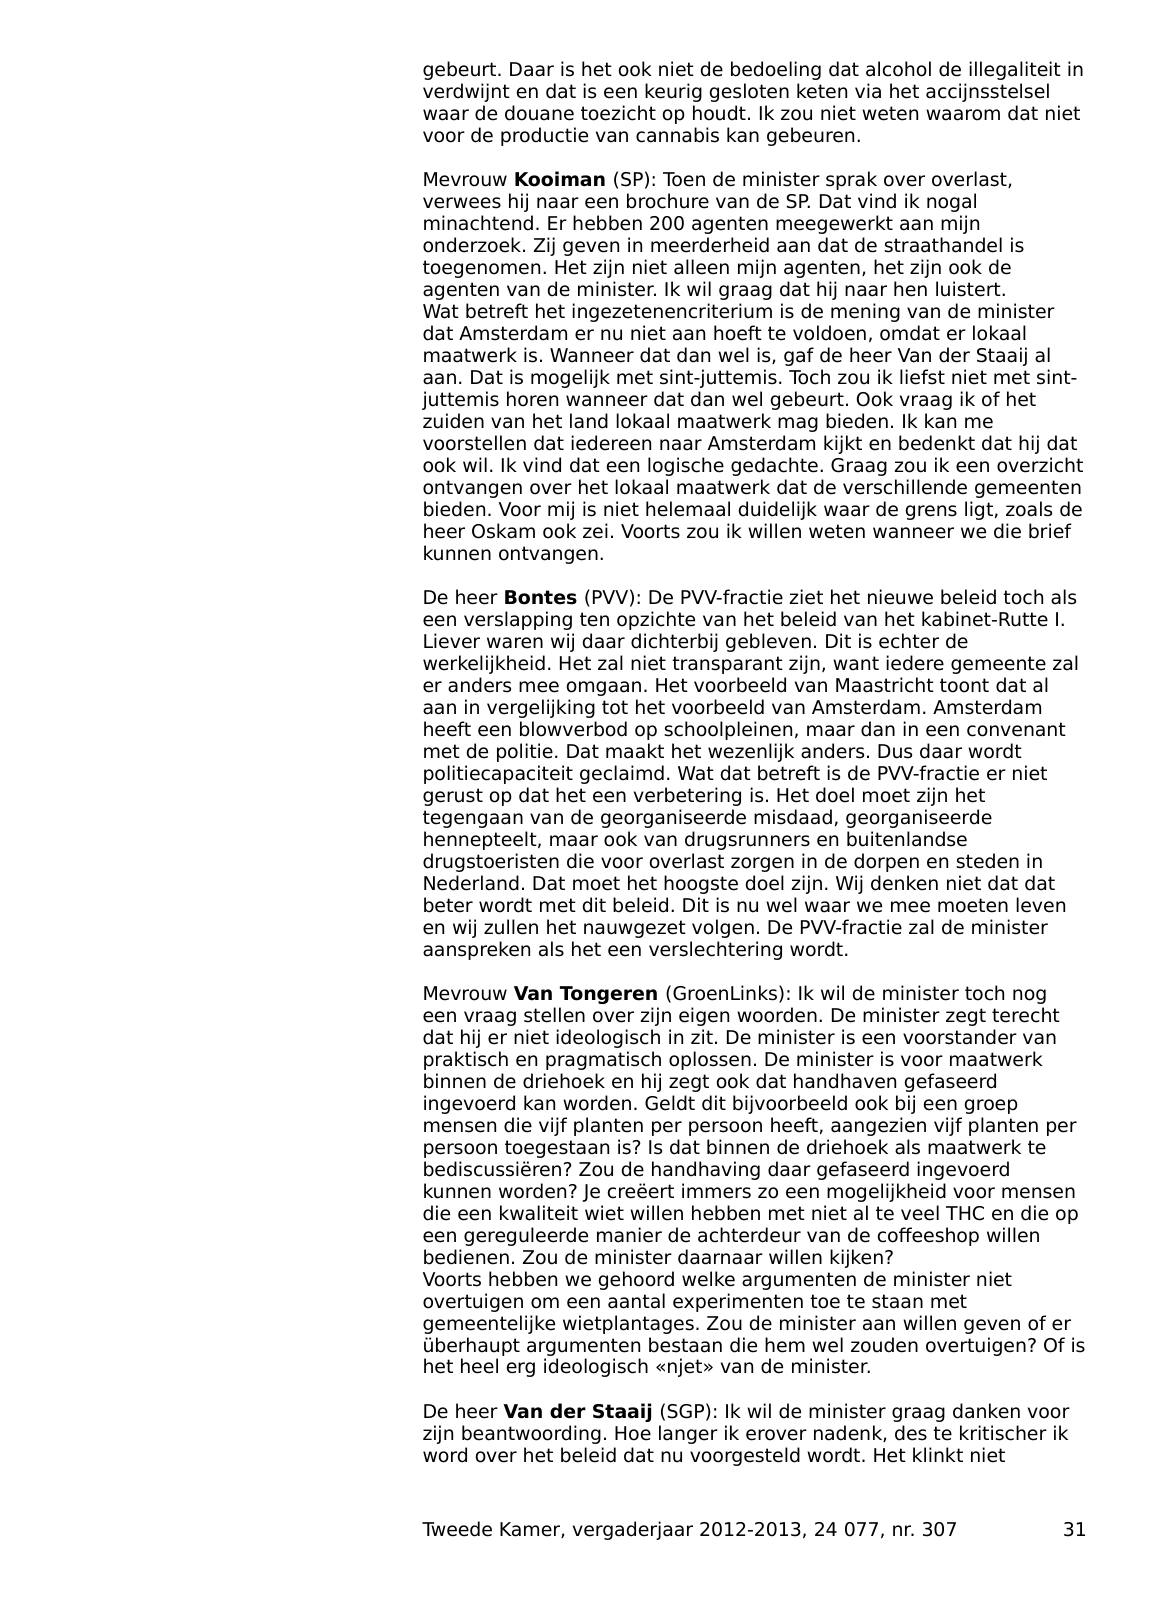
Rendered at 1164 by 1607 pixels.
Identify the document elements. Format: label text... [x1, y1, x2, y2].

text Mevrouw Van Tongeren (GroenLinks): Ik wil de minister toch nog een vraag stellen over zijn eigen woorden. De minister zegt terecht dat hij er niet ideologisch in zit. De minister is een voorstander van praktisch en pragmatisch oplossen. De minister is voor maatwerk binnen de driehoek en hij zegt ook dat handhaven gefaseerd ingevoerd kan worden. Geldt dit bijvoorbeeld ook bij een groep mensen die vijf planten per persoon heeft, aangezien vijf planten per persoon toegestaan is? Is dat binnen de driehoek als maatwerk te bediscussiëren? Zou de handhaving daar gefaseerd ingevoerd kunnen worden? Je creëert immers zo een mogelijkheid voor mensen die een kwaliteit wiet willen hebben met niet al te veel THC en die op een gereguleerde manier de achterdeur van de coffeeshop willen bedienen. Zou de minister daarnaar willen kijken? [422, 983, 1087, 1268]
text Wat betreft het ingezetenencriterium is de mening van de minister dat Amsterdam er nu niet aan hoeft te voldoen, omdat er lokaal maatwerk is. Wanneer dat dan wel is, gaf de heer Van der Staaij al aan. Dat is mogelijk met sint-juttemis. Toch zou ik liefst niet met sint-juttemis horen wanneer dat dan wel gebeurt. Ook vraag ik of het zuiden van het land lokaal maatwerk mag bieden. Ik kan me voorstellen dat iedereen naar Amsterdam kijkt en bedenkt dat hij dat ook wil. Ik vind dat een logische gedachte. Graag zou ik een overzicht ontvangen over het lokaal maatwerk dat de verschillende gemeenten bieden. Voor mij is niet helemaal duidelijk waar de grens ligt, zoals de heer Oskam ook zei. Voorts zou ik willen weten wanneer we die brief kunnen ontvangen. [422, 301, 1087, 565]
text De heer Van der Staaij (SGP): Ik wil de minister graag danken voor zijn beantwoording. Hoe langer ik erover nadenk, des te kritischer ik word over het beleid dat nu voorgesteld wordt. Het klinkt niet [422, 1401, 1087, 1467]
text Voorts hebben we gehoord welke argumenten de minister niet overtuigen om een aantal experimenten toe te staan met gemeentelijke wietplantages. Zou de minister aan willen geven of er überhaupt argumenten bestaan die hem wel zouden overtuigen? Of is het heel erg ideologisch «njet» van de minister. [422, 1268, 1087, 1378]
text gebeurt. Daar is het ook niet de bedoeling dat alcohol de illegaliteit in verdwijnt en dat is een keurig gesloten keten via het accijnsstelsel waar de douane toezicht op houdt. Ik zou niet weten waarom dat niet voor de productie van cannabis kan gebeuren. [422, 59, 1087, 147]
text De heer Bontes (PVV): De PVV-fractie ziet het nieuwe beleid toch als een verslapping ten opzichte van het beleid van het kabinet-Rutte I. Liever waren wij daar dichterbij gebleven. Dit is echter de werkelijkheid. Het zal niet transparant zijn, want iedere gemeente zal er anders mee omgaan. Het voorbeeld van Maastricht toont dat al aan in vergelijking tot het voorbeeld van Amsterdam. Amsterdam heeft een blowverbod op schoolpleinen, maar dan in een convenant met de politie. Dat maakt het wezenlijk anders. Dus daar wordt politiecapaciteit geclaimd. Wat dat betreft is de PVV-fractie er niet gerust op dat het een verbetering is. Het doel moet zijn het tegengaan van de georganiseerde misdaad, georganiseerde hennepteelt, maar ook van drugsrunners en buitenlandse drugstoeristen die voor overlast zorgen in de dorpen en steden in Nederland. Dat moet het hoogste doel zijn. Wij denken niet dat dat beter wordt met dit beleid. Dit is nu wel waar we mee moeten leven en wij zullen het nauwgezet volgen. De PVV-fractie zal de minister aanspreken als het een verslechtering wordt. [422, 587, 1087, 961]
text Mevrouw Kooiman (SP): Toen de minister sprak over overlast, verwees hij naar een brochure van de SP. Dat vind ik nogal minachtend. Er hebben 200 agenten meegewerkt aan mijn onderzoek. Zij geven in meerderheid aan dat de straathandel is toegenomen. Het zijn niet alleen mijn agenten, het zijn ook de agenten van de minister. Ik wil graag dat hij naar hen luistert. [422, 169, 1087, 301]
